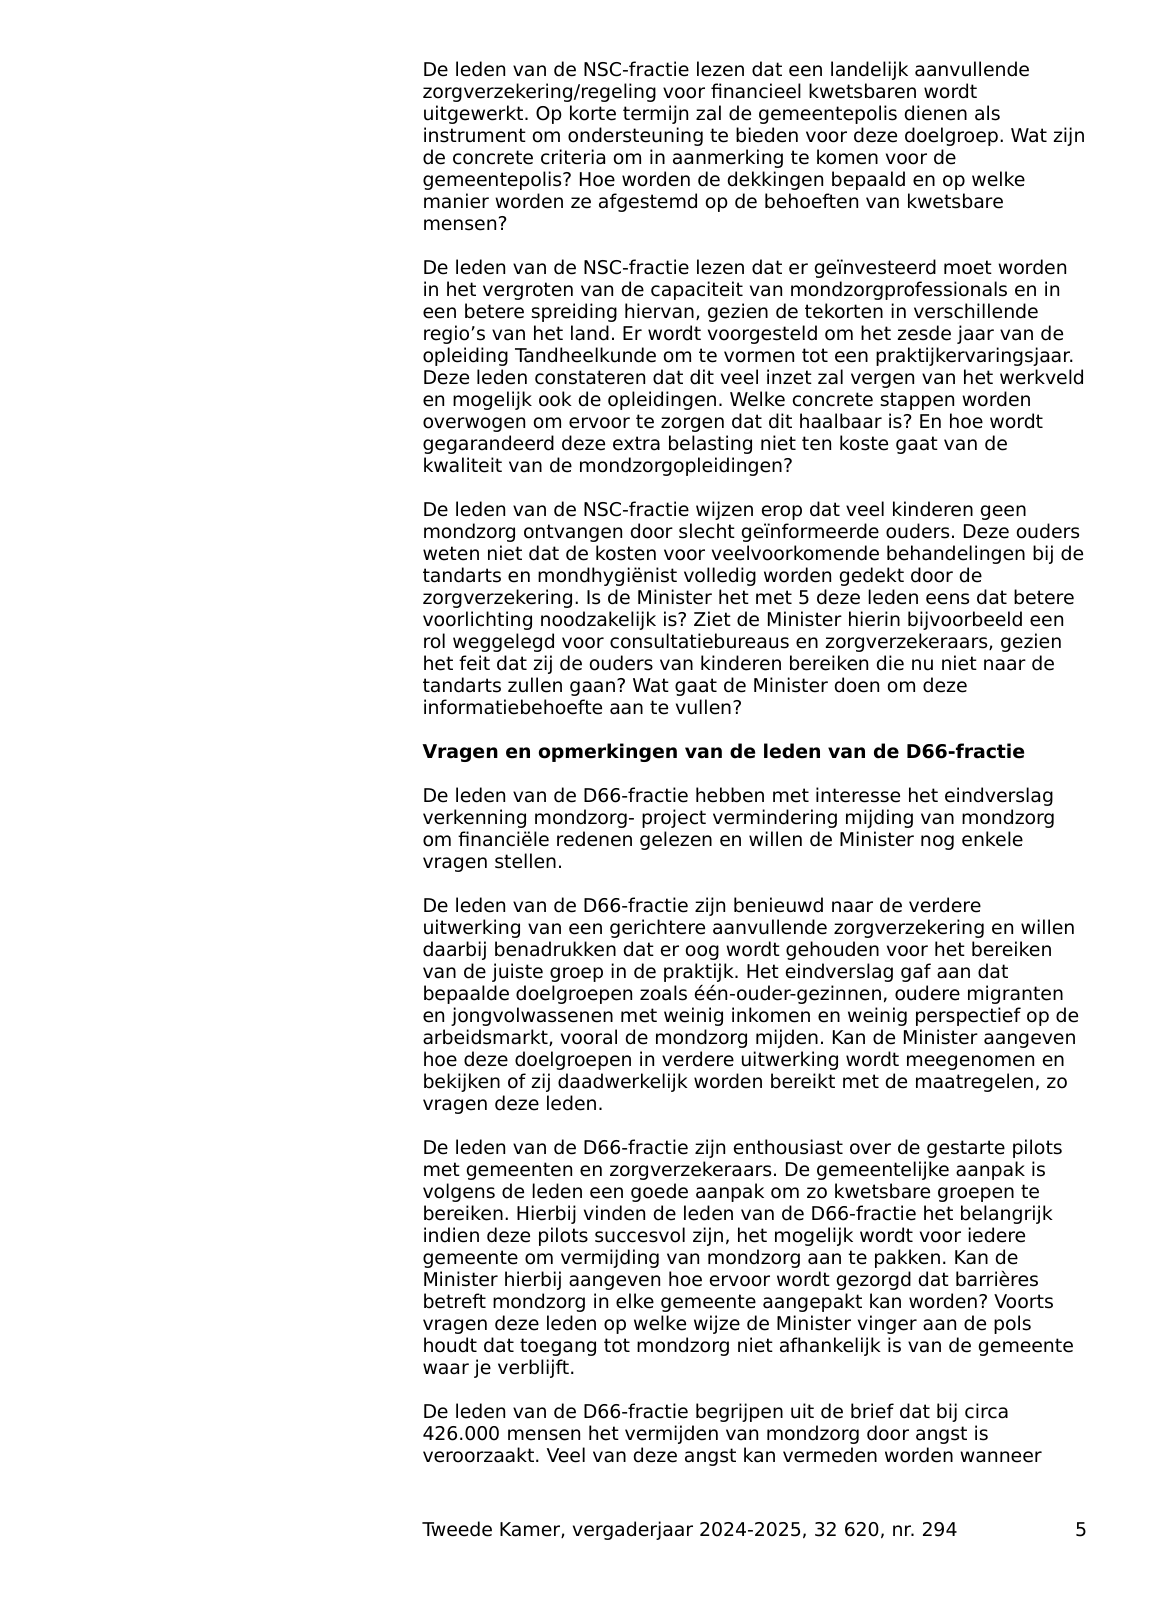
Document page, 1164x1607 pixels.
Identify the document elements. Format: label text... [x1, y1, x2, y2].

text De leden van de D66-fractie hebben met interesse het eindverslag verkenning mondzorg- project vermindering mijding van mondzorg om financiële redenen gelezen en willen de Minister nog enkele vragen stellen. [422, 785, 1087, 873]
text De leden van de NSC-fractie wijzen erop dat veel kinderen geen mondzorg ontvangen door slecht geïnformeerde ouders. Deze ouders weten niet dat de kosten voor veelvoorkomende behandelingen bij de tandarts en mondhygiënist volledig worden gedekt door de zorgverzekering. Is de Minister het met 5 deze leden eens dat betere voorlichting noodzakelijk is? Ziet de Minister hierin bijvoorbeeld een rol weggelegd voor consultatiebureaus en zorgverzekeraars, gezien het feit dat zij de ouders van kinderen bereiken die nu niet naar de tandarts zullen gaan? Wat gaat de Minister doen om deze informatiebehoefte aan te vullen? [422, 499, 1087, 719]
text De leden van de NSC-fractie lezen dat een landelijk aanvullende zorgverzekering/regeling voor financieel kwetsbaren wordt uitgewerkt. Op korte termijn zal de gemeentepolis dienen als instrument om ondersteuning te bieden voor deze doelgroep. Wat zijn de concrete criteria om in aanmerking te komen voor de gemeentepolis? Hoe worden de dekkingen bepaald en op welke manier worden ze afgestemd op de behoeften van kwetsbare mensen? [422, 59, 1087, 235]
text De leden van de NSC-fractie lezen dat er geïnvesteerd moet worden in het vergroten van de capaciteit van mondzorgprofessionals en in een betere spreiding hiervan, gezien de tekorten in verschillende regio’s van het land. Er wordt voorgesteld om het zesde jaar van de opleiding Tandheelkunde om te vormen tot een praktijkervaringsjaar. Deze leden constateren dat dit veel inzet zal vergen van het werkveld en mogelijk ook de opleidingen. Welke concrete stappen worden overwogen om ervoor te zorgen dat dit haalbaar is? En hoe wordt gegarandeerd deze extra belasting niet ten koste gaat van de kwaliteit van de mondzorgopleidingen? [422, 257, 1087, 477]
text De leden van de D66-fractie begrijpen uit de brief dat bij circa 426.000 mensen het vermijden van mondzorg door angst is veroorzaakt. Veel van deze angst kan vermeden worden wanneer [422, 1401, 1087, 1467]
subtitle Vragen en opmerkingen van de leden van de D66-fractie [422, 741, 1087, 763]
text De leden van de D66-fractie zijn enthousiast over de gestarte pilots met gemeenten en zorgverzekeraars. De gemeentelijke aanpak is volgens de leden een goede aanpak om zo kwetsbare groepen te bereiken. Hierbij vinden de leden van de D66-fractie het belangrijk indien deze pilots succesvol zijn, het mogelijk wordt voor iedere gemeente om vermijding van mondzorg aan te pakken. Kan de Minister hierbij aangeven hoe ervoor wordt gezorgd dat barrières betreft mondzorg in elke gemeente aangepakt kan worden? Voorts vragen deze leden op welke wijze de Minister vinger aan de pols houdt dat toegang tot mondzorg niet afhankelijk is van de gemeente waar je verblijft. [422, 1137, 1087, 1379]
text De leden van de D66-fractie zijn benieuwd naar de verdere uitwerking van een gerichtere aanvullende zorgverzekering en willen daarbij benadrukken dat er oog wordt gehouden voor het bereiken van de juiste groep in de praktijk. Het eindverslag gaf aan dat bepaalde doelgroepen zoals één-ouder-gezinnen, oudere migranten en jongvolwassenen met weinig inkomen en weinig perspectief op de arbeidsmarkt, vooral de mondzorg mijden. Kan de Minister aangeven hoe deze doelgroepen in verdere uitwerking wordt meegenomen en bekijken of zij daadwerkelijk worden bereikt met de maatregelen, zo vragen deze leden. [422, 895, 1087, 1115]
